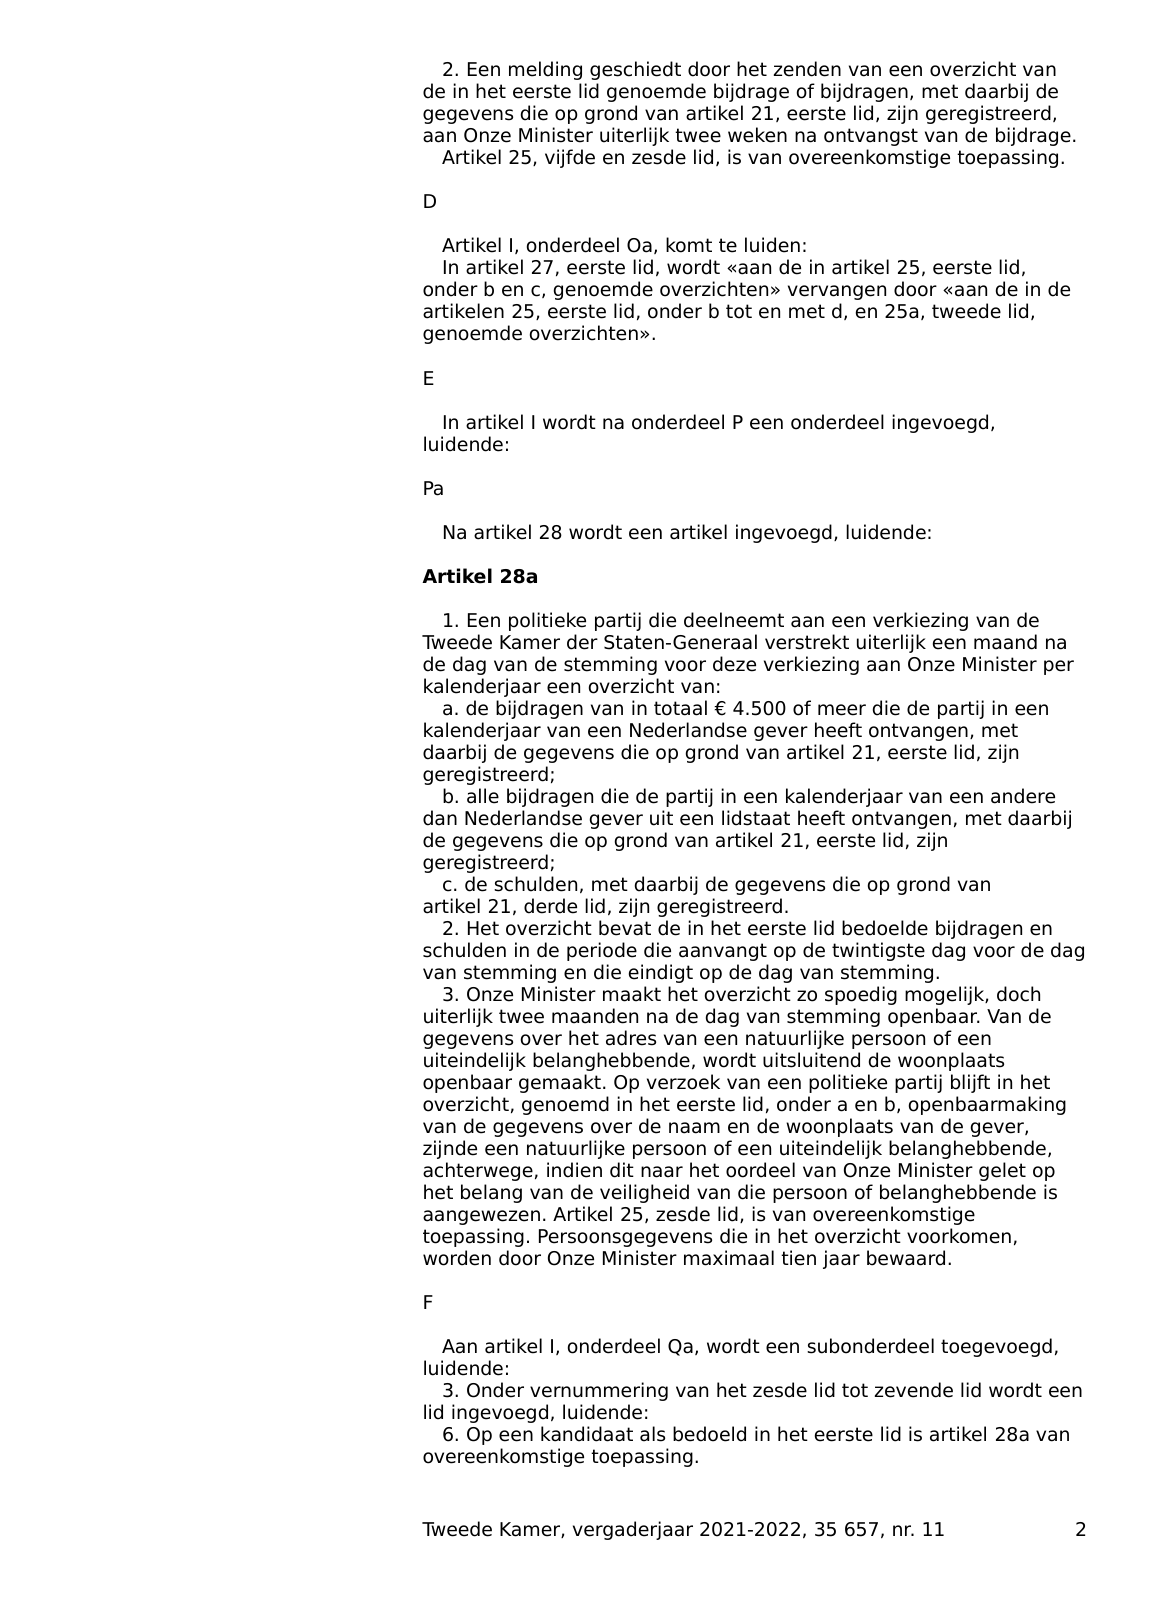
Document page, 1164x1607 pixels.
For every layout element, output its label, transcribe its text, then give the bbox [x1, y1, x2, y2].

subtitle F [422, 1292, 1087, 1314]
text 2. Een melding geschiedt door het zenden van een overzicht van de in het eerste lid genoemde bijdrage of bijdragen, met daarbij de gegevens die op grond van artikel 21, eerste lid, zijn geregistreerd, aan Onze Minister uiterlijk twee weken na ontvangst van de bijdrage. [422, 59, 1087, 147]
subtitle Pa [422, 478, 1087, 500]
text 3. Onze Minister maakt het overzicht zo spoedig mogelijk, doch uiterlijk twee maanden na de dag van stemming openbaar. Van de gegevens over het adres van een natuurlijke persoon of een uiteindelijk belanghebbende, wordt uitsluitend de woonplaats openbaar gemaakt. Op verzoek van een politieke partij blijft in het overzicht, genoemd in het eerste lid, onder a en b, openbaarmaking van de gegevens over de naam en de woonplaats van de gever, zijnde een natuurlijke persoon of een uiteindelijk belanghebbende, achterwege, indien dit naar het oordeel van Onze Minister gelet op het belang van de veiligheid van die persoon of belanghebbende is aangewezen. Artikel 25, zesde lid, is van overeenkomstige toepassing. Persoonsgegevens die in het overzicht voorkomen, worden door Onze Minister maximaal tien jaar bewaard. [422, 984, 1087, 1269]
text 3. Onder vernummering van het zesde lid tot zevende lid wordt een lid ingevoegd, luidende: [422, 1380, 1087, 1424]
text Na artikel 28 wordt een artikel ingevoegd, luidende: [422, 522, 1087, 544]
text Aan artikel I, onderdeel Qa, wordt een subonderdeel toegevoegd, luidende: [422, 1336, 1087, 1380]
text c. de schulden, met daarbij de gegevens die op grond van artikel 21, derde lid, zijn geregistreerd. [422, 874, 1087, 918]
text b. alle bijdragen die de partij in een kalenderjaar van een andere dan Nederlandse gever uit een lidstaat heeft ontvangen, met daarbij de gegevens die op grond van artikel 21, eerste lid, zijn geregistreerd; [422, 786, 1087, 874]
subtitle D [422, 191, 1087, 213]
text Artikel 25, vijfde en zesde lid, is van overeenkomstige toepassing. [422, 147, 1087, 169]
text 2. Het overzicht bevat de in het eerste lid bedoelde bijdragen en schulden in de periode die aanvangt op de twintigste dag voor de dag van stemming en die eindigt op de dag van stemming. [422, 918, 1087, 984]
subtitle Artikel 28a [422, 566, 1087, 588]
text a. de bijdragen van in totaal € 4.500 of meer die de partij in een kalenderjaar van een Nederlandse gever heeft ontvangen, met daarbij de gegevens die op grond van artikel 21, eerste lid, zijn geregistreerd; [422, 698, 1087, 786]
text 1. Een politieke partij die deelneemt aan een verkiezing van de Tweede Kamer der Staten-Generaal verstrekt uiterlijk een maand na de dag van de stemming voor deze verkiezing aan Onze Minister per kalenderjaar een overzicht van: [422, 610, 1087, 698]
text 6. Op een kandidaat als bedoeld in het eerste lid is artikel 28a van overeenkomstige toepassing. [422, 1424, 1087, 1468]
text In artikel I wordt na onderdeel P een onderdeel ingevoegd, luidende: [422, 412, 1087, 456]
subtitle E [422, 367, 1087, 389]
text In artikel 27, eerste lid, wordt «aan de in artikel 25, eerste lid, onder b en c, genoemde overzichten» vervangen door «aan de in de artikelen 25, eerste lid, onder b tot en met d, en 25a, tweede lid, genoemde overzichten». [422, 257, 1087, 345]
text Artikel I, onderdeel Oa, komt te luiden: [422, 235, 1087, 257]
